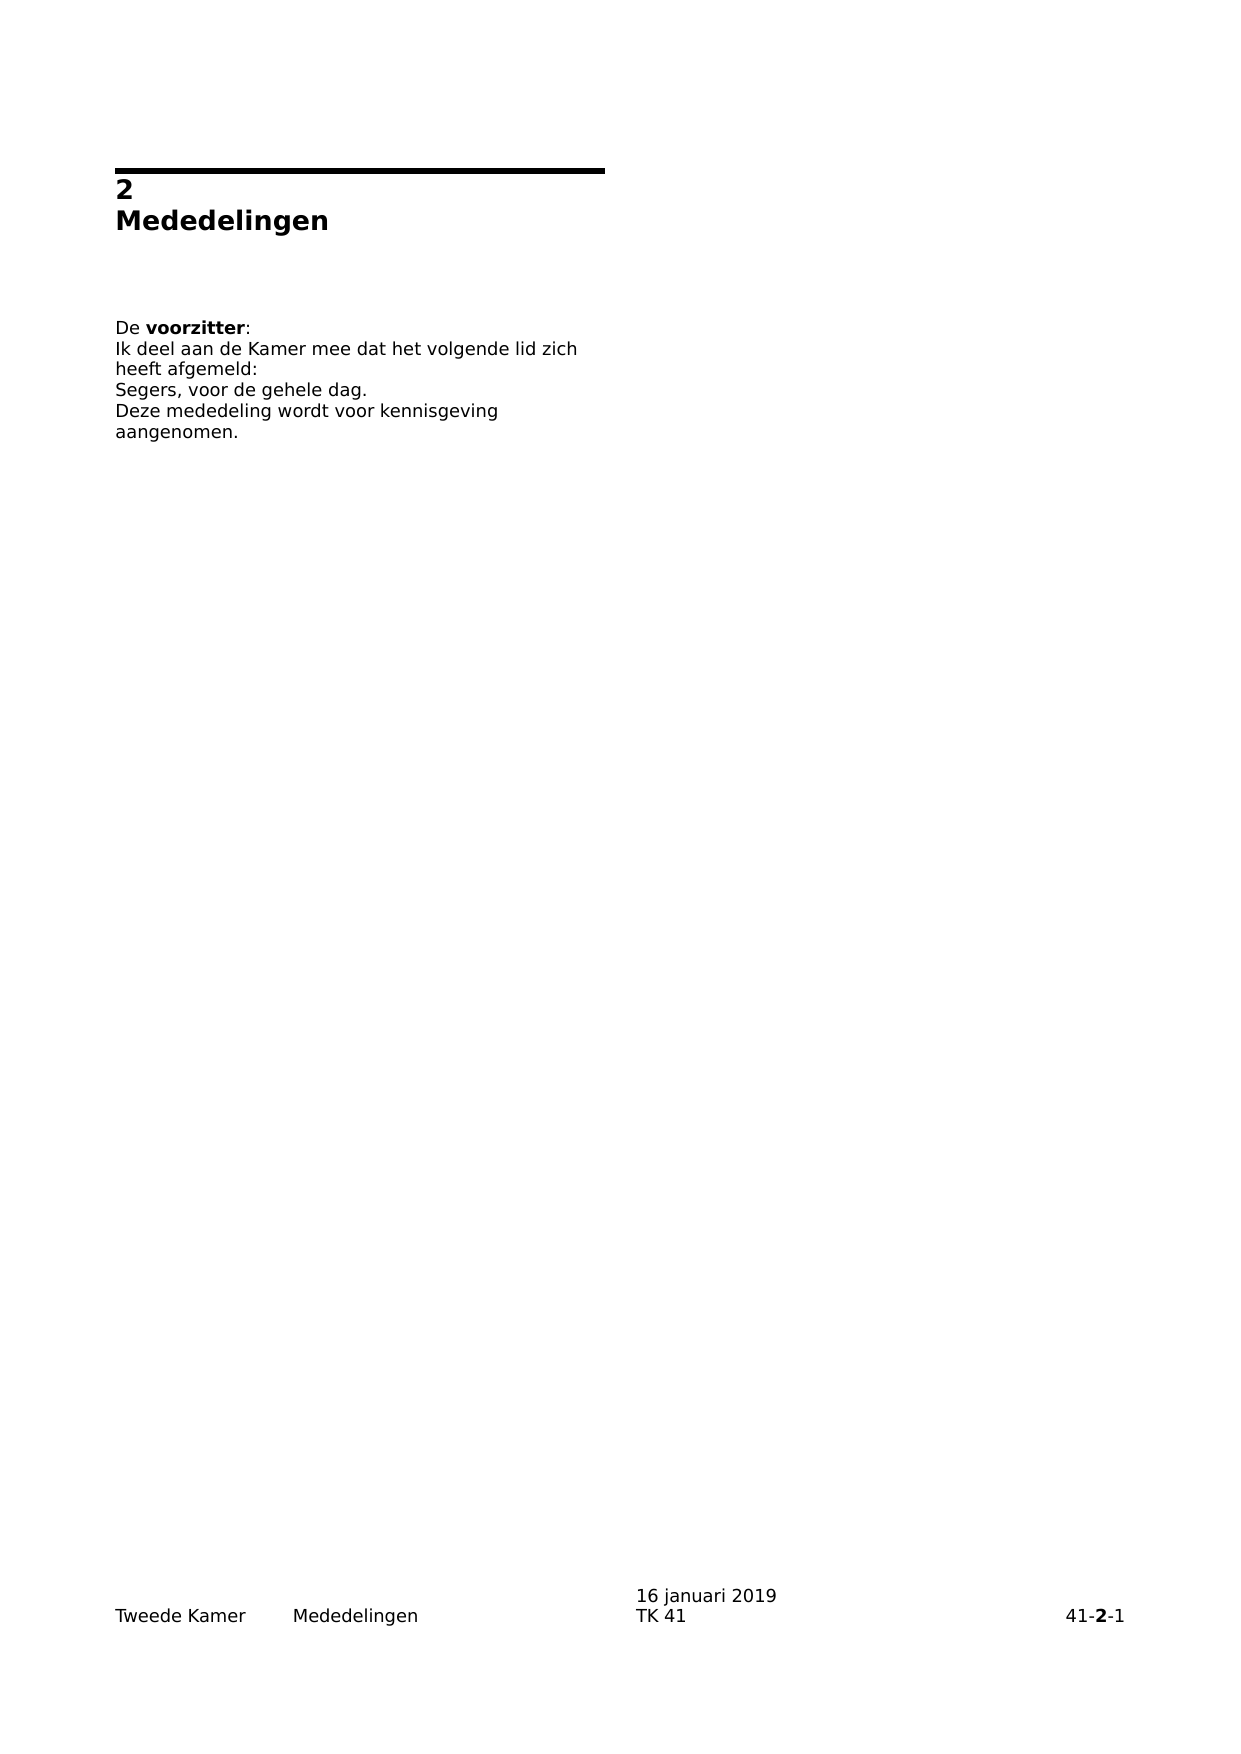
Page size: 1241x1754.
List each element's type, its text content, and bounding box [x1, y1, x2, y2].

text Segers, voor de gehele dag. [115, 380, 605, 401]
text Deze mededeling wordt voor kennisgeving aangenomen. [115, 401, 605, 442]
text Ik deel aan de Kamer mee dat het volgende lid zich heeft afgemeld: [115, 338, 605, 380]
title 2 Mededelingen [115, 174, 605, 237]
text De voorzitter: [115, 318, 605, 338]
